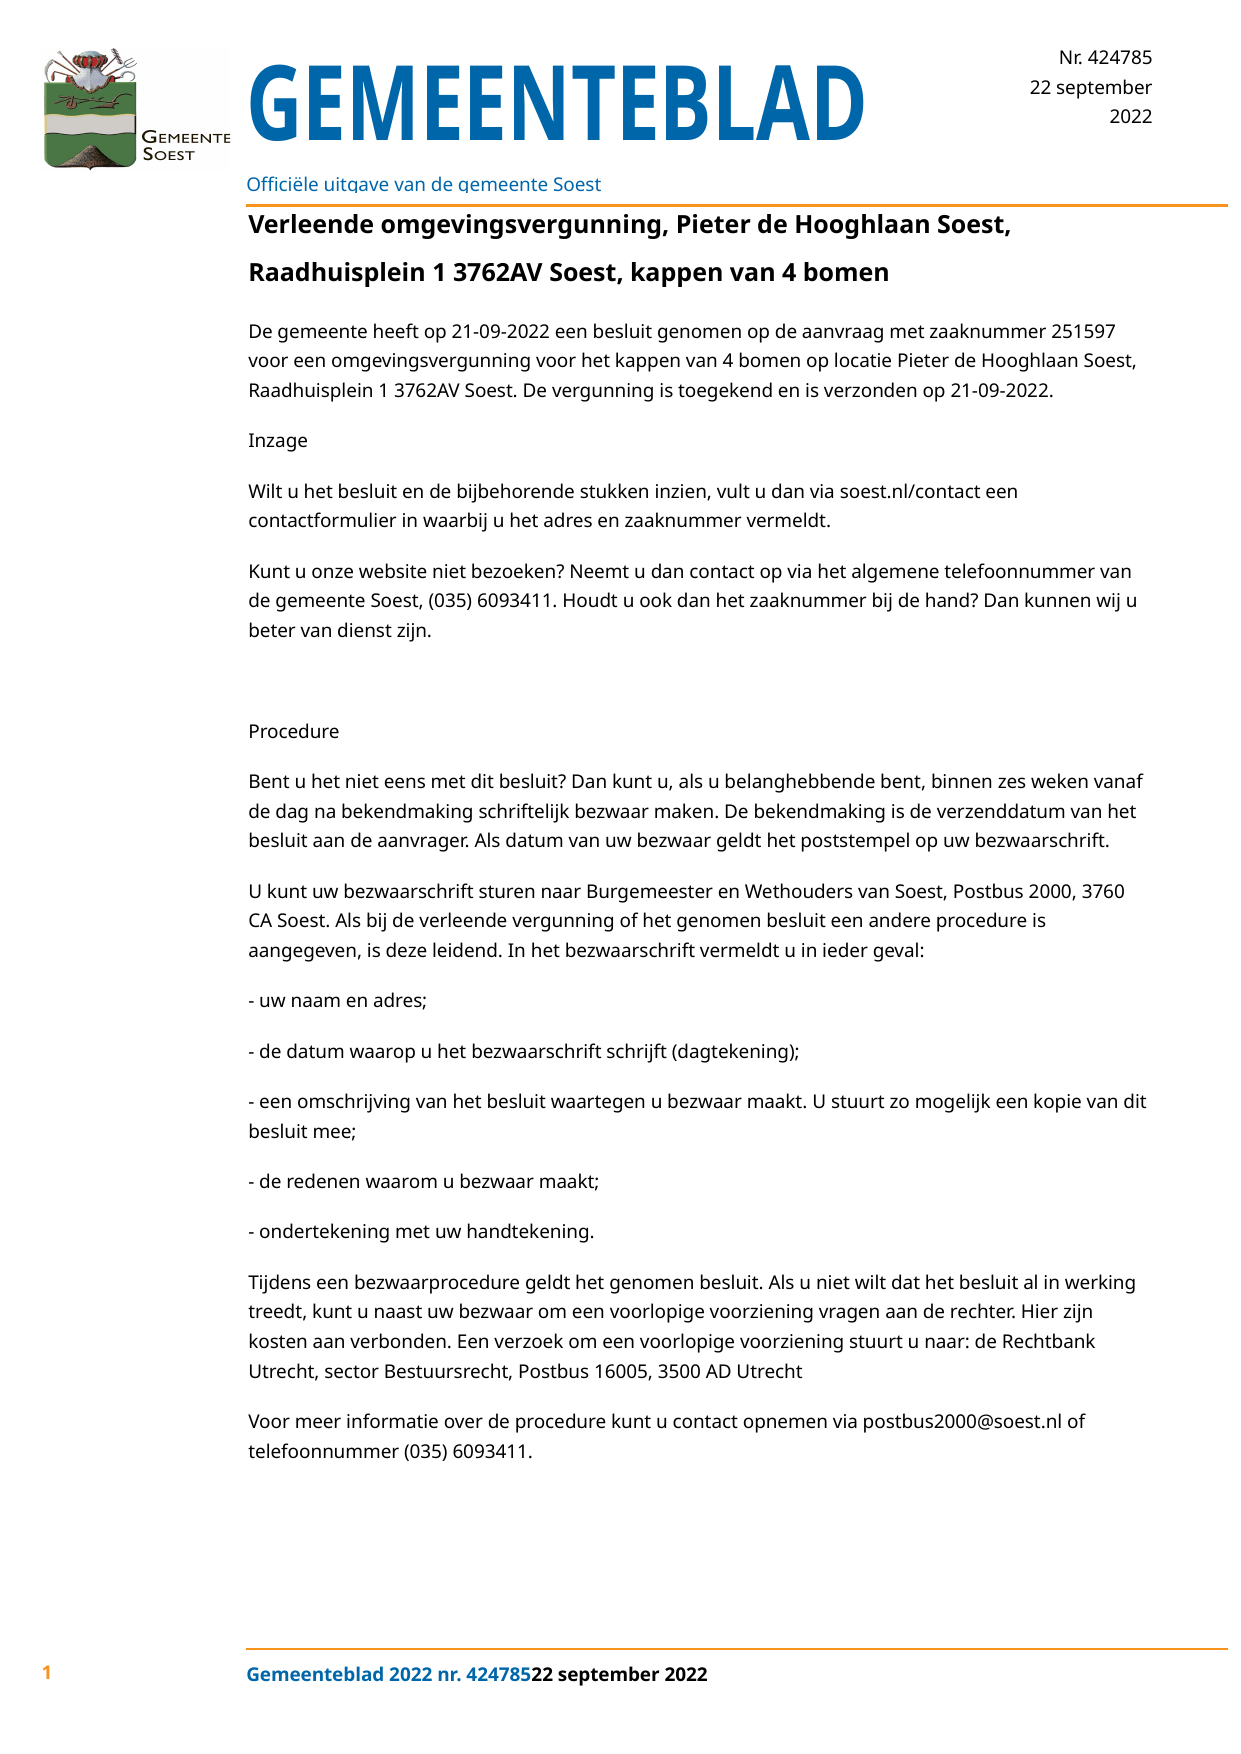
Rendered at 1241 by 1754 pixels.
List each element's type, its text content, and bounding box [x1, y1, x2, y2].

text De gemeente heeft op 21-09-2022 een besluit genomen op de aanvraag met zaaknummer 251597 voor een omgevingsvergunning voor het kappen van 4 bomen op locatie Pieter de Hooghlaan Soest, Raadhuisplein 1 3762AV Soest. De vergunning is toegekend en is verzonden op 21-09-2022. [248, 318, 1152, 403]
text Verleende omgevingsvergunning, Pieter de Hooghlaan Soest, Raadhuisplein 1 3762AV Soest, kappen van 4 bomen [248, 207, 1152, 288]
text Kunt u onze website niet bezoeken? Neemt u dan contact op via het algemene telefoonnummer van de gemeente Soest, (035) 6093411. Houdt u ook dan het zaaknummer bij de hand? Dan kunnen wij u beter van dienst zijn. [248, 558, 1152, 643]
text - de redenen waarom u bezwaar maakt; [248, 1168, 1152, 1194]
text - de datum waarop u het bezwaarschrift schrijft (dagtekening); [248, 1038, 1152, 1064]
text U kunt uw bezwaarschrift sturen naar Burgemeester en Wethouders van Soest, Postbus 2000, 3760 CA Soest. Als bij de verleende vergunning of het genomen besluit een andere procedure is aangegeven, is deze leidend. In het bezwaarschrift vermeldt u in ieder geval: [248, 878, 1152, 963]
text Tijdens een bezwaarprocedure geldt het genomen besluit. Als u niet wilt dat het besluit al in werking treedt, kunt u naast uw bezwaar om een voorlopige voorziening vragen aan de rechter. Hier zijn kosten aan verbonden. Een verzoek om een voorlopige voorziening stuurt u naar: de Rechtbank Utrecht, sector Bestuursrecht, Postbus 16005, 3500 AD Utrecht [248, 1269, 1152, 1384]
text - ondertekening met uw handtekening. [248, 1219, 1152, 1244]
text Voor meer informatie over de procedure kunt u contact opnemen via postbus2000@soest.nl of telefoonnummer (035) 6093411. [248, 1408, 1152, 1464]
text - een omschrijving van het besluit waartegen u bezwaar maakt. U stuurt zo mogelijk een kopie van dit besluit mee; [248, 1088, 1152, 1144]
picture [41, 47, 231, 172]
text - uw naam en adres; [248, 987, 1152, 1013]
text Bent u het niet eens met dit besluit? Dan kunt u, als u belanghebbende bent, binnen zes weken vanaf de dag na bekendmaking schriftelijk bezwaar maken. De bekendmaking is de verzenddatum van het besluit aan de aanvrager. Als datum van uw bezwaar geldt het poststempel op uw bezwaarschrift. [248, 768, 1152, 853]
text Inzage [248, 427, 1152, 453]
text Wilt u het besluit en de bijbehorende stukken inzien, vult u dan via soest.nl/contact een contactformulier in waarbij u het adres en zaaknummer vermeldt. [248, 478, 1152, 533]
text Procedure [248, 718, 1152, 744]
